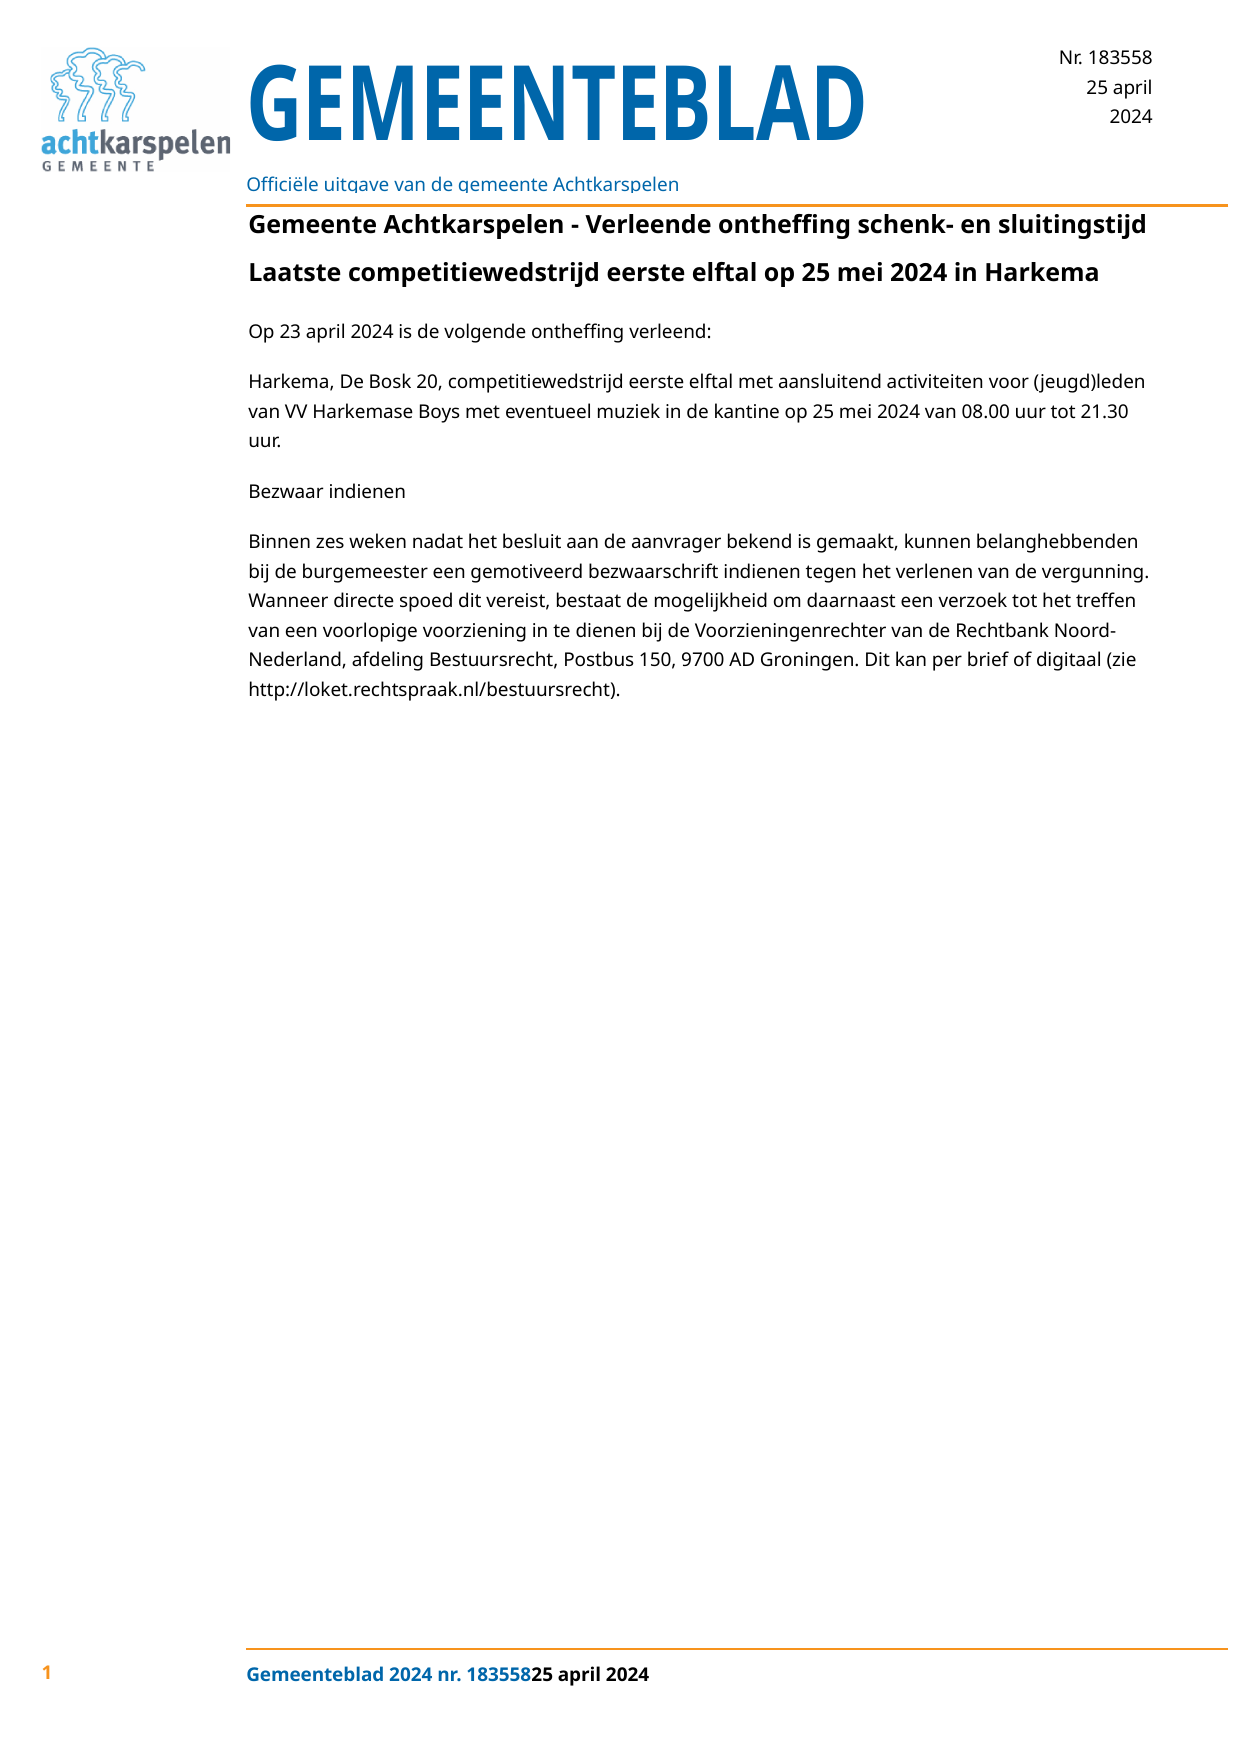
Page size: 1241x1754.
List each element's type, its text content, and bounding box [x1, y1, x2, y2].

text Gemeente Achtkarspelen - Verleende ontheffing schenk- en sluitingstijd Laatste competitiewedstrijd eerste elftal op 25 mei 2024 in Harkema [248, 207, 1152, 288]
text Op 23 april 2024 is de volgende ontheffing verleend: [248, 318, 1152, 344]
picture [41, 47, 231, 172]
text Binnen zes weken nadat het besluit aan de aanvrager bekend is gemaakt, kunnen belanghebbenden bij de burgemeester een gemotiveerd bezwaarschrift indienen tegen het verlenen van de vergunning. Wanneer directe spoed dit vereist, bestaat de mogelijkheid om daarnaast een verzoek tot het treffen van een voorlopige voorziening in te dienen bij de Voorzieningenrechter van de Rechtbank Noord-Nederland, afdeling Bestuursrecht, Postbus 150, 9700 AD Groningen. Dit kan per brief of digitaal (zie http://loket.rechtspraak.nl/bestuursrecht). [248, 528, 1152, 702]
text Harkema, De Bosk 20, competitiewedstrijd eerste elftal met aansluitend activiteiten voor (jeugd)leden van VV Harkemase Boys met eventueel muziek in de kantine op 25 mei 2024 van 08.00 uur tot 21.30 uur. [248, 368, 1152, 453]
text Bezwaar indienen [248, 478, 1152, 504]
